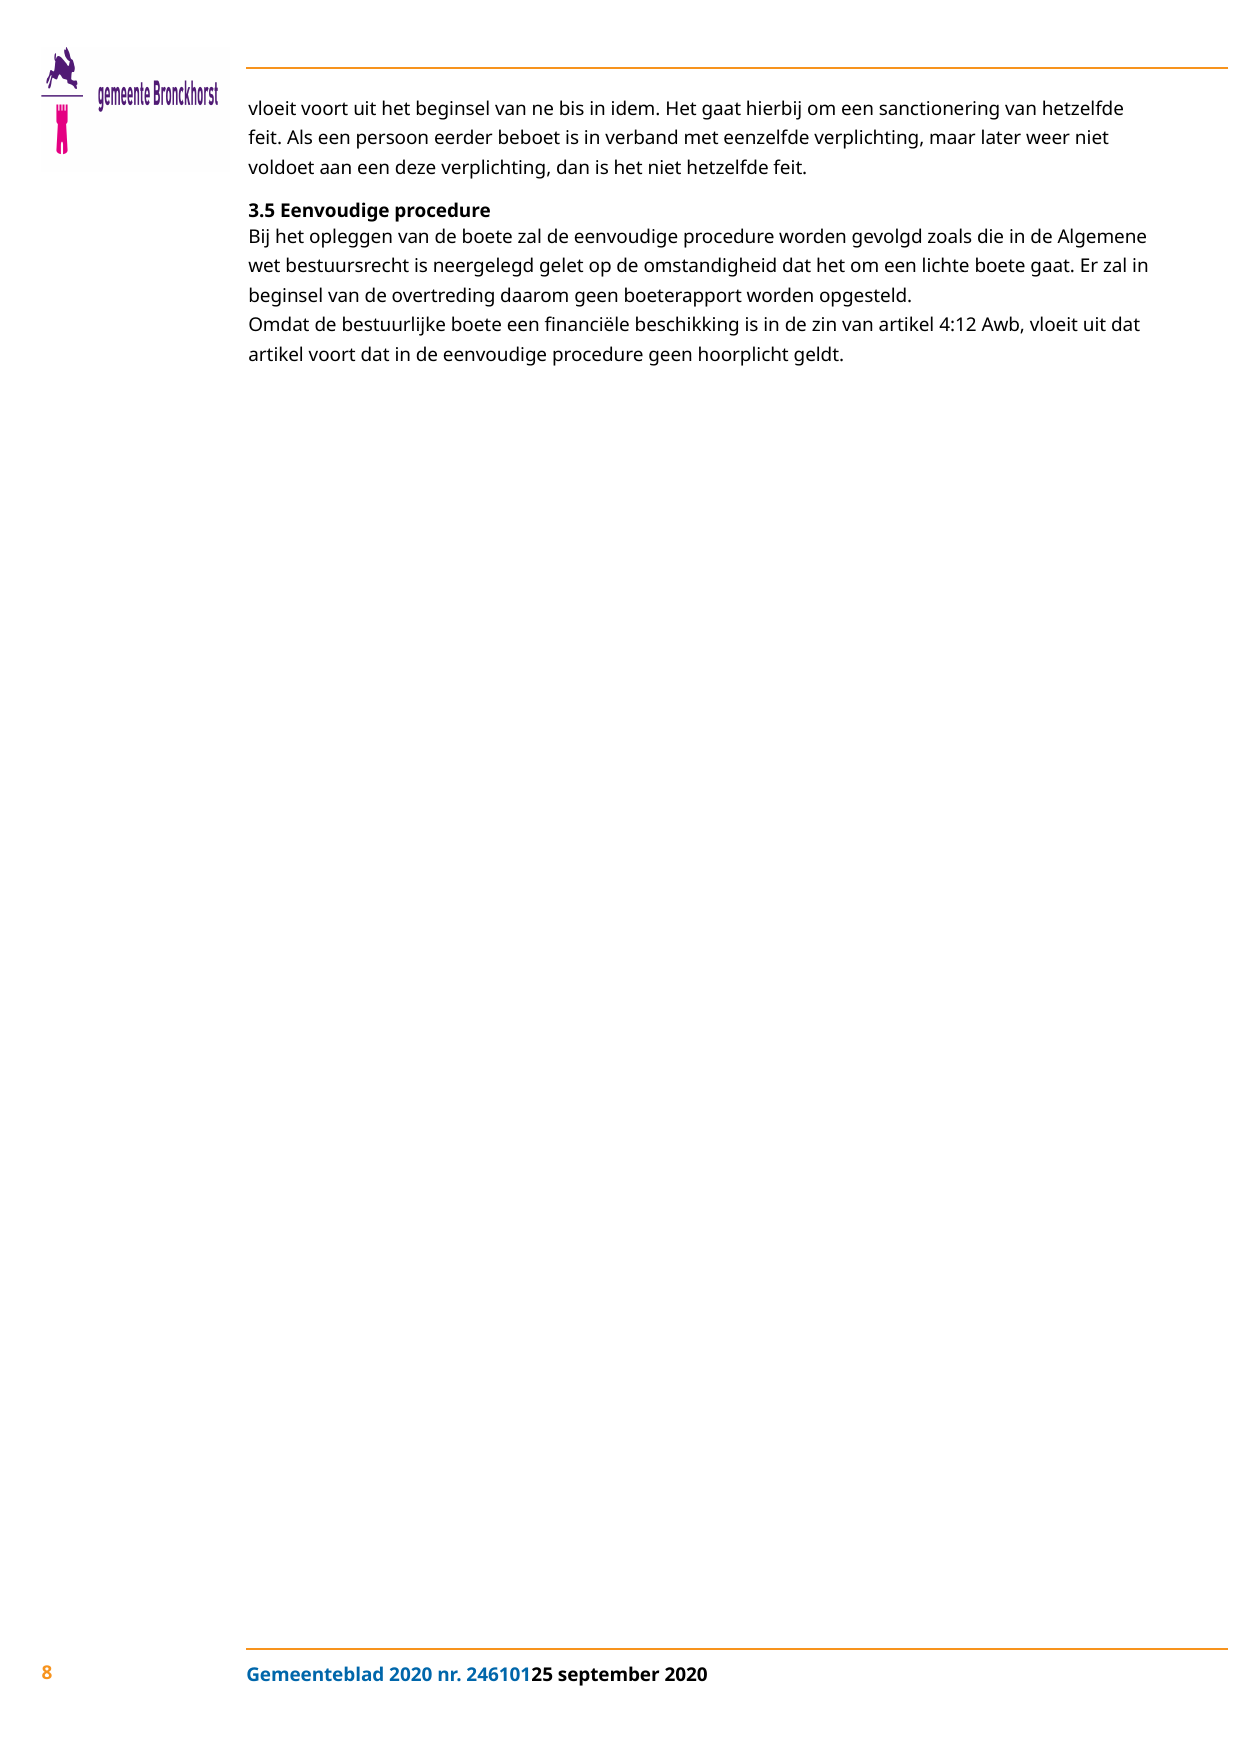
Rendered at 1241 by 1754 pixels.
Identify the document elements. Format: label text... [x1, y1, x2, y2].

text Omdat de bestuurlijke boete een financiële beschikking is in de zin van artikel 4:12 Awb, vloeit uit dat artikel voort dat in de eenvoudige procedure geen hoorplicht geldt. [248, 312, 1152, 367]
text 3.5 Eenvoudige procedure [248, 197, 1152, 223]
text vloeit voort uit het beginsel van ne bis in idem. Het gaat hierbij om een sanctionering van hetzelfde feit. Als een persoon eerder beboet is in verband met eenzelfde verplichting, maar later weer niet voldoet aan een deze verplichting, dan is het niet hetzelfde feit. [248, 95, 1152, 180]
text Bij het opleggen van de boete zal de eenvoudige procedure worden gevolgd zoals die in de Algemene wet bestuursrecht is neergelegd gelet op de omstandigheid dat het om een lichte boete gaat. Er zal in beginsel van de overtreding daarom geen boeterapport worden opgesteld. [248, 223, 1152, 308]
picture [41, 47, 231, 172]
